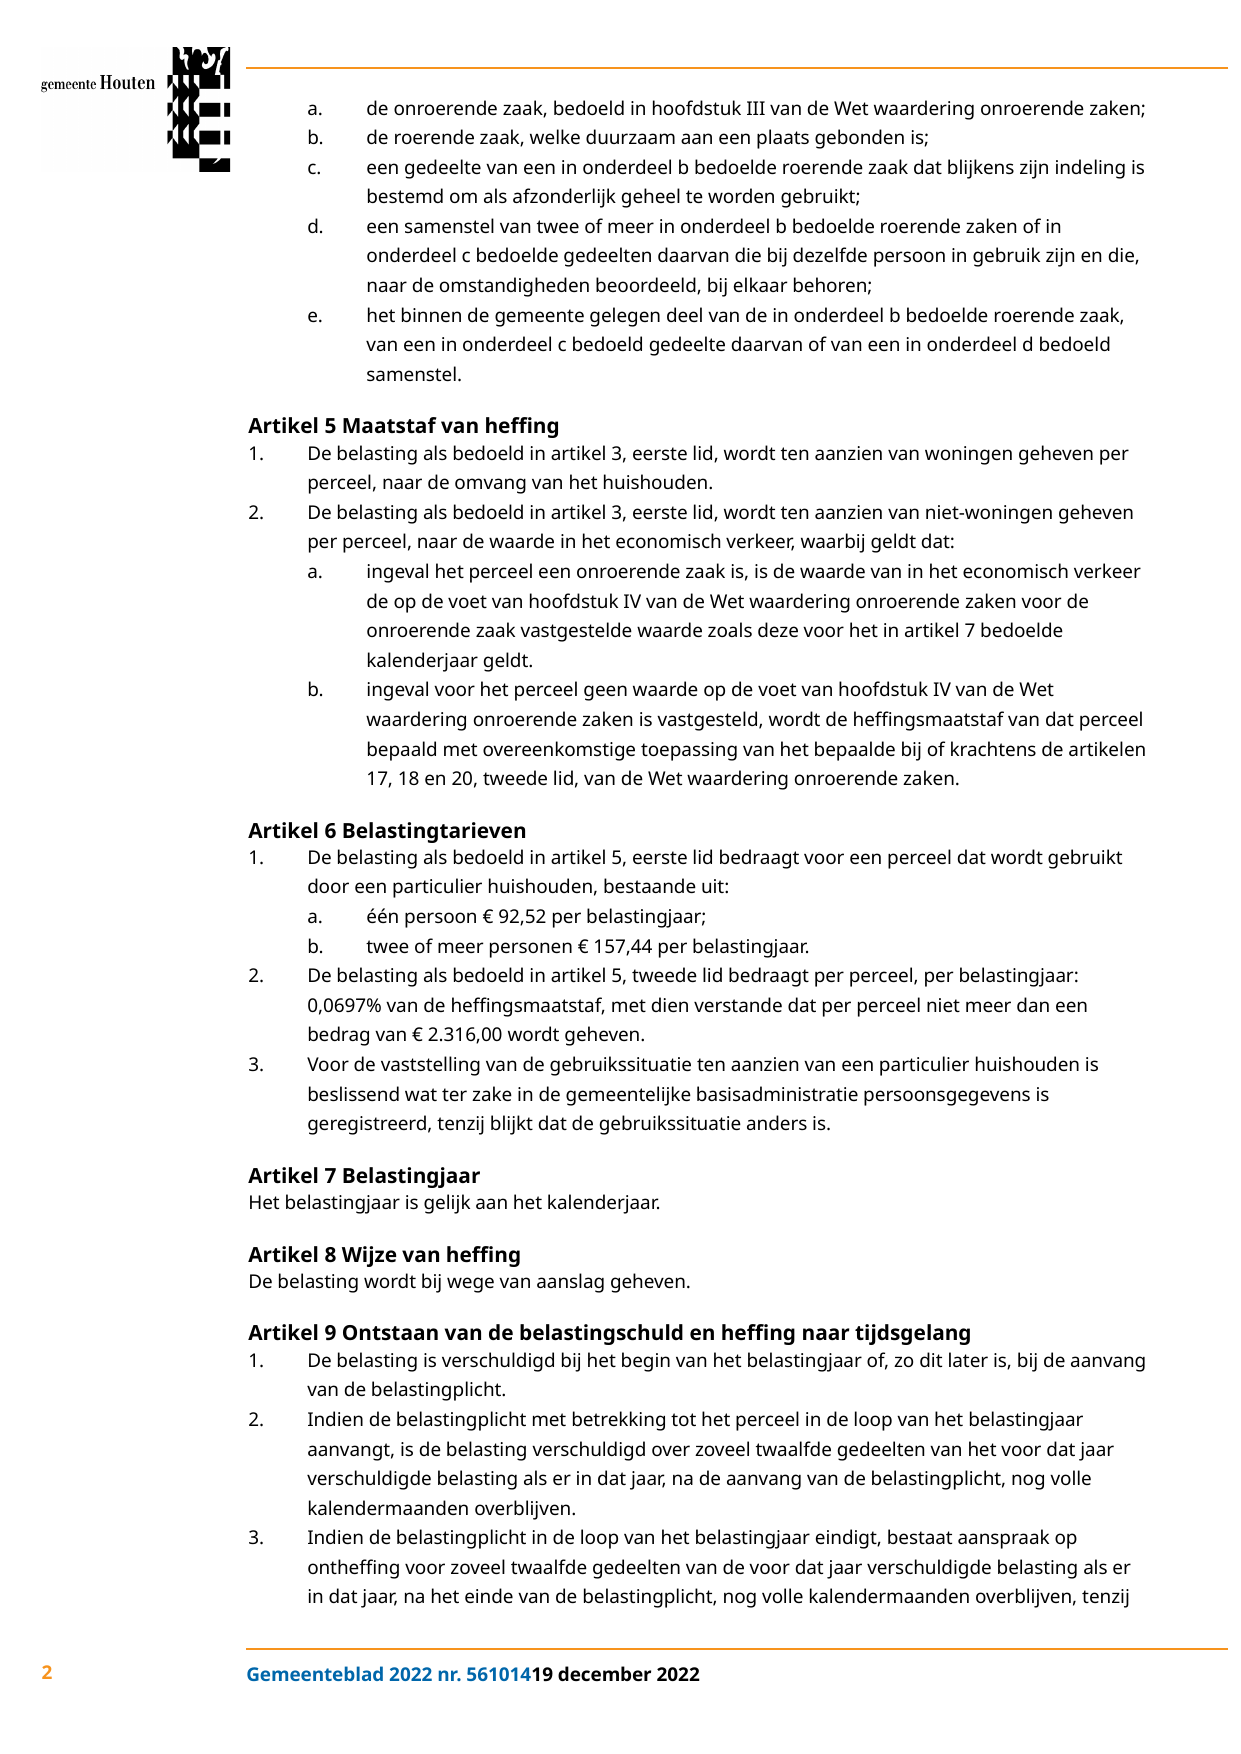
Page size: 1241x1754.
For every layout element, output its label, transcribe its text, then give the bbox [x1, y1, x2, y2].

list Indien de belastingplicht met betrekking tot het perceel in de loop van het belastingjaar aanvangt, is de belasting verschuldigd over zoveel twaalfde gedeelten van het voor dat jaar verschuldigde belasting als er in dat jaar, na de aanvang van de belastingplicht, nog volle kalendermaanden overblijven. [248, 1406, 1152, 1521]
list De belasting is verschuldigd bij het begin van het belastingjaar of, zo dit later is, bij de aanvang van de belastingplicht. [248, 1347, 1152, 1402]
list twee of meer personen € 157,44 per belastingjaar. [307, 933, 1152, 959]
list één persoon € 92,52 per belastingjaar; [307, 903, 1152, 929]
text Artikel 9 Ontstaan van de belastingschuld en heffing naar tijdsgelang [248, 1318, 1152, 1347]
list het binnen de gemeente gelegen deel van de in onderdeel b bedoelde roerende zaak, van een in onderdeel c bedoeld gedeelte daarvan of van een in onderdeel d bedoeld samenstel. [307, 302, 1152, 387]
list Voor de vaststelling van de gebruikssituatie ten aanzien van een particulier huishouden is beslissend wat ter zake in de gemeentelijke basisadministratie persoonsgegevens is geregistreerd, tenzij blijkt dat de gebruikssituatie anders is. [248, 1051, 1152, 1136]
list een samenstel van twee of meer in onderdeel b bedoelde roerende zaken of in onderdeel c bedoelde gedeelten daarvan die bij dezelfde persoon in gebruik zijn en die, naar de omstandigheden beoordeeld, bij elkaar behoren; [307, 213, 1152, 298]
text Artikel 6 Belastingtarieven [248, 816, 1152, 844]
text Artikel 8 Wijze van heffing [248, 1240, 1152, 1268]
text Artikel 5 Maatstaf van heffing [248, 411, 1152, 440]
list de roerende zaak, welke duurzaam aan een plaats gebonden is; [307, 124, 1152, 150]
text Het belastingjaar is gelijk aan het kalenderjaar. [248, 1189, 1152, 1215]
list De belasting als bedoeld in artikel 5, eerste lid bedraagt voor een perceel dat wordt gebruikt door een particulier huishouden, bestaande uit: [248, 844, 1152, 899]
list ingeval het perceel een onroerende zaak is, is de waarde van in het economisch verkeer de op de voet van hoofdstuk IV van de Wet waardering onroerende zaken voor de onroerende zaak vastgestelde waarde zoals deze voor het in artikel 7 bedoelde kalenderjaar geldt. [307, 558, 1152, 673]
text De belasting wordt bij wege van aanslag geheven. [248, 1268, 1152, 1294]
list Indien de belastingplicht in de loop van het belastingjaar eindigt, bestaat aanspraak op ontheffing voor zoveel twaalfde gedeelten van de voor dat jaar verschuldigde belasting als er in dat jaar, na het einde van de belastingplicht, nog volle kalendermaanden overblijven, tenzij [248, 1524, 1152, 1609]
list De belasting als bedoeld in artikel 3, eerste lid, wordt ten aanzien van woningen geheven per perceel, naar de omvang van het huishouden. [248, 440, 1152, 495]
text Artikel 7 Belastingjaar [248, 1161, 1152, 1189]
list De belasting als bedoeld in artikel 3, eerste lid, wordt ten aanzien van niet-woningen geheven per perceel, naar de waarde in het economisch verkeer, waarbij geldt dat: [248, 499, 1152, 554]
list ingeval voor het perceel geen waarde op de voet van hoofdstuk IV van de Wet waardering onroerende zaken is vastgesteld, wordt de heffingsmaatstaf van dat perceel bepaald met overeenkomstige toepassing van het bepaalde bij of krachtens de artikelen 17, 18 en 20, tweede lid, van de Wet waardering onroerende zaken. [307, 677, 1152, 791]
list een gedeelte van een in onderdeel b bedoelde roerende zaak dat blijkens zijn indeling is bestemd om als afzonderlijk geheel te worden gebruikt; [307, 154, 1152, 209]
picture [41, 47, 231, 172]
list de onroerende zaak, bedoeld in hoofdstuk III van de Wet waardering onroerende zaken; [307, 95, 1152, 121]
list De belasting als bedoeld in artikel 5, tweede lid bedraagt per perceel, per belastingjaar: 0,0697% van de heffingsmaatstaf, met dien verstande dat per perceel niet meer dan een bedrag van € 2.316,00 wordt geheven. [248, 962, 1152, 1047]
